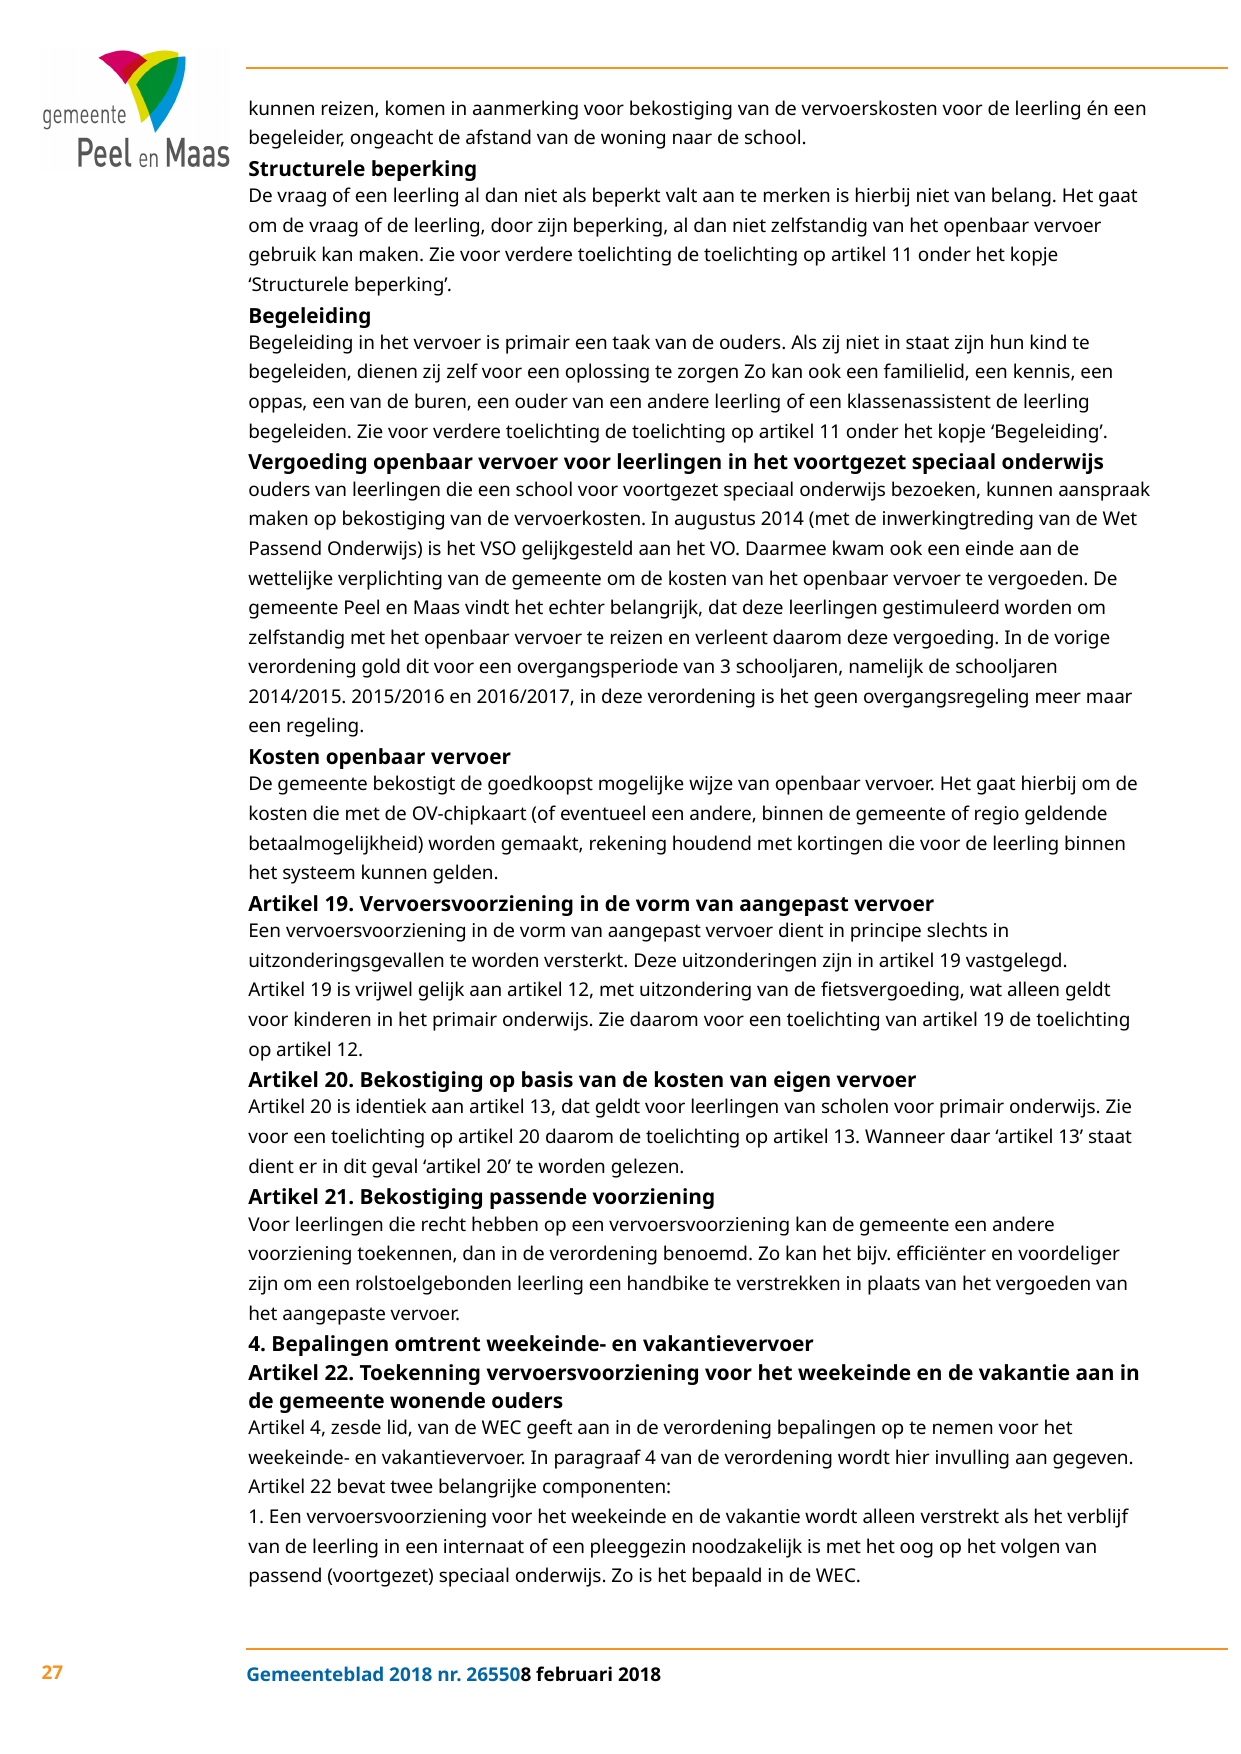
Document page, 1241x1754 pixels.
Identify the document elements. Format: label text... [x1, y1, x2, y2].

text Artikel 20 is identiek aan artikel 13, dat geldt voor leerlingen van scholen voor primair onderwijs. Zie voor een toelichting op artikel 20 daarom de toelichting op artikel 13. Wanneer daar ‘artikel 13’ staat dient er in dit geval ‘artikel 20’ te worden gelezen. [248, 1094, 1152, 1179]
text Vergoeding openbaar vervoer voor leerlingen in het voortgezet speciaal onderwijs [248, 447, 1152, 476]
text Artikel 22 bevat twee belangrijke componenten: [248, 1474, 1152, 1499]
text Voor leerlingen die recht hebben op een vervoersvoorziening kan de gemeente een andere voorziening toekennen, dan in de verordening benoemd. Zo kan het bijv. efficiënter en voordeliger zijn om een rolstoelgebonden leerling een handbike te verstrekken in plaats van het vergoeden van het aangepaste vervoer. [248, 1211, 1152, 1325]
text Artikel 20. Bekostiging op basis van de kosten van eigen vervoer [248, 1065, 1152, 1094]
text Artikel 22. Toekenning vervoersvoorziening voor het weekeinde en de vakantie aan in de gemeente wonende ouders [248, 1358, 1152, 1414]
text De vraag of een leerling al dan niet als beperkt valt aan te merken is hierbij niet van belang. Het gaat om de vraag of de leerling, door zijn beperking, al dan niet zelfstandig van het openbaar vervoer gebruik kan maken. Zie voor verdere toelichting de toelichting op artikel 11 onder het kopje ‘Structurele beperking’. [248, 182, 1152, 297]
text Een vervoersvoorziening in de vorm van aangepast vervoer dient in principe slechts in uitzonderingsgevallen te worden versterkt. Deze uitzonderingen zijn in artikel 19 vastgelegd. [248, 917, 1152, 973]
text ouders van leerlingen die een school voor voortgezet speciaal onderwijs bezoeken, kunnen aanspraak maken op bekostiging van de vervoerkosten. In augustus 2014 (met de inwerkingtreding van de Wet Passend Onderwijs) is het VSO gelijkgesteld aan het VO. Daarmee kwam ook een einde aan de wettelijke verplichting van de gemeente om de kosten van het openbaar vervoer te vergoeden. De gemeente Peel en Maas vindt het echter belangrijk, dat deze leerlingen gestimuleerd worden om zelfstandig met het openbaar vervoer te reizen en verleent daarom deze vergoeding. In de vorige verordening gold dit voor een overgangsperiode van 3 schooljaren, namelijk de schooljaren 2014/2015. 2015/2016 en 2016/2017, in deze verordening is het geen overgangsregeling meer maar een regeling. [248, 476, 1152, 738]
text Artikel 19. Vervoersvoorziening in de vorm van aangepast vervoer [248, 889, 1152, 917]
picture [41, 47, 231, 172]
text De gemeente bekostigt de goedkoopst mogelijke wijze van openbaar vervoer. Het gaat hierbij om de kosten die met de OV-chipkaart (of eventueel een andere, binnen de gemeente of regio geldende betaalmogelijkheid) worden gemaakt, rekening houdend met kortingen die voor de leerling binnen het systeem kunnen gelden. [248, 771, 1152, 885]
text Artikel 21. Bekostiging passende voorziening [248, 1182, 1152, 1211]
text Begeleiding [248, 301, 1152, 329]
text Artikel 4, zesde lid, van de WEC geeft aan in de verordening bepalingen op te nemen voor het weekeinde- en vakantievervoer. In paragraaf 4 van de verordening wordt hier invulling aan gegeven. [248, 1414, 1152, 1470]
text Kosten openbaar vervoer [248, 742, 1152, 771]
text Begeleiding in het vervoer is primair een taak van de ouders. Als zij niet in staat zijn hun kind te begeleiden, dienen zij zelf voor een oplossing te zorgen Zo kan ook een familielid, een kennis, een oppas, een van de buren, een ouder van een andere leerling of een klassenassistent de leerling begeleiden. Zie voor verdere toelichting de toelichting op artikel 11 onder het kopje ‘Begeleiding’. [248, 329, 1152, 444]
text kunnen reizen, komen in aanmerking voor bekostiging van de vervoerskosten voor de leerling én een begeleider, ongeacht de afstand van de woning naar de school. [248, 95, 1152, 150]
text Structurele beperking [248, 154, 1152, 182]
text 4. Bepalingen omtrent weekeinde- en vakantievervoer [248, 1329, 1152, 1358]
text 1. Een vervoersvoorziening voor het weekeinde en de vakantie wordt alleen verstrekt als het verblijf van de leerling in een internaat of een pleeggezin noodzakelijk is met het oog op het volgen van passend (voortgezet) speciaal onderwijs. Zo is het bepaald in de WEC. [248, 1503, 1152, 1588]
text Artikel 19 is vrijwel gelijk aan artikel 12, met uitzondering van de fietsvergoeding, wat alleen geldt voor kinderen in het primair onderwijs. Zie daarom voor een toelichting van artikel 19 de toelichting op artikel 12. [248, 977, 1152, 1061]
